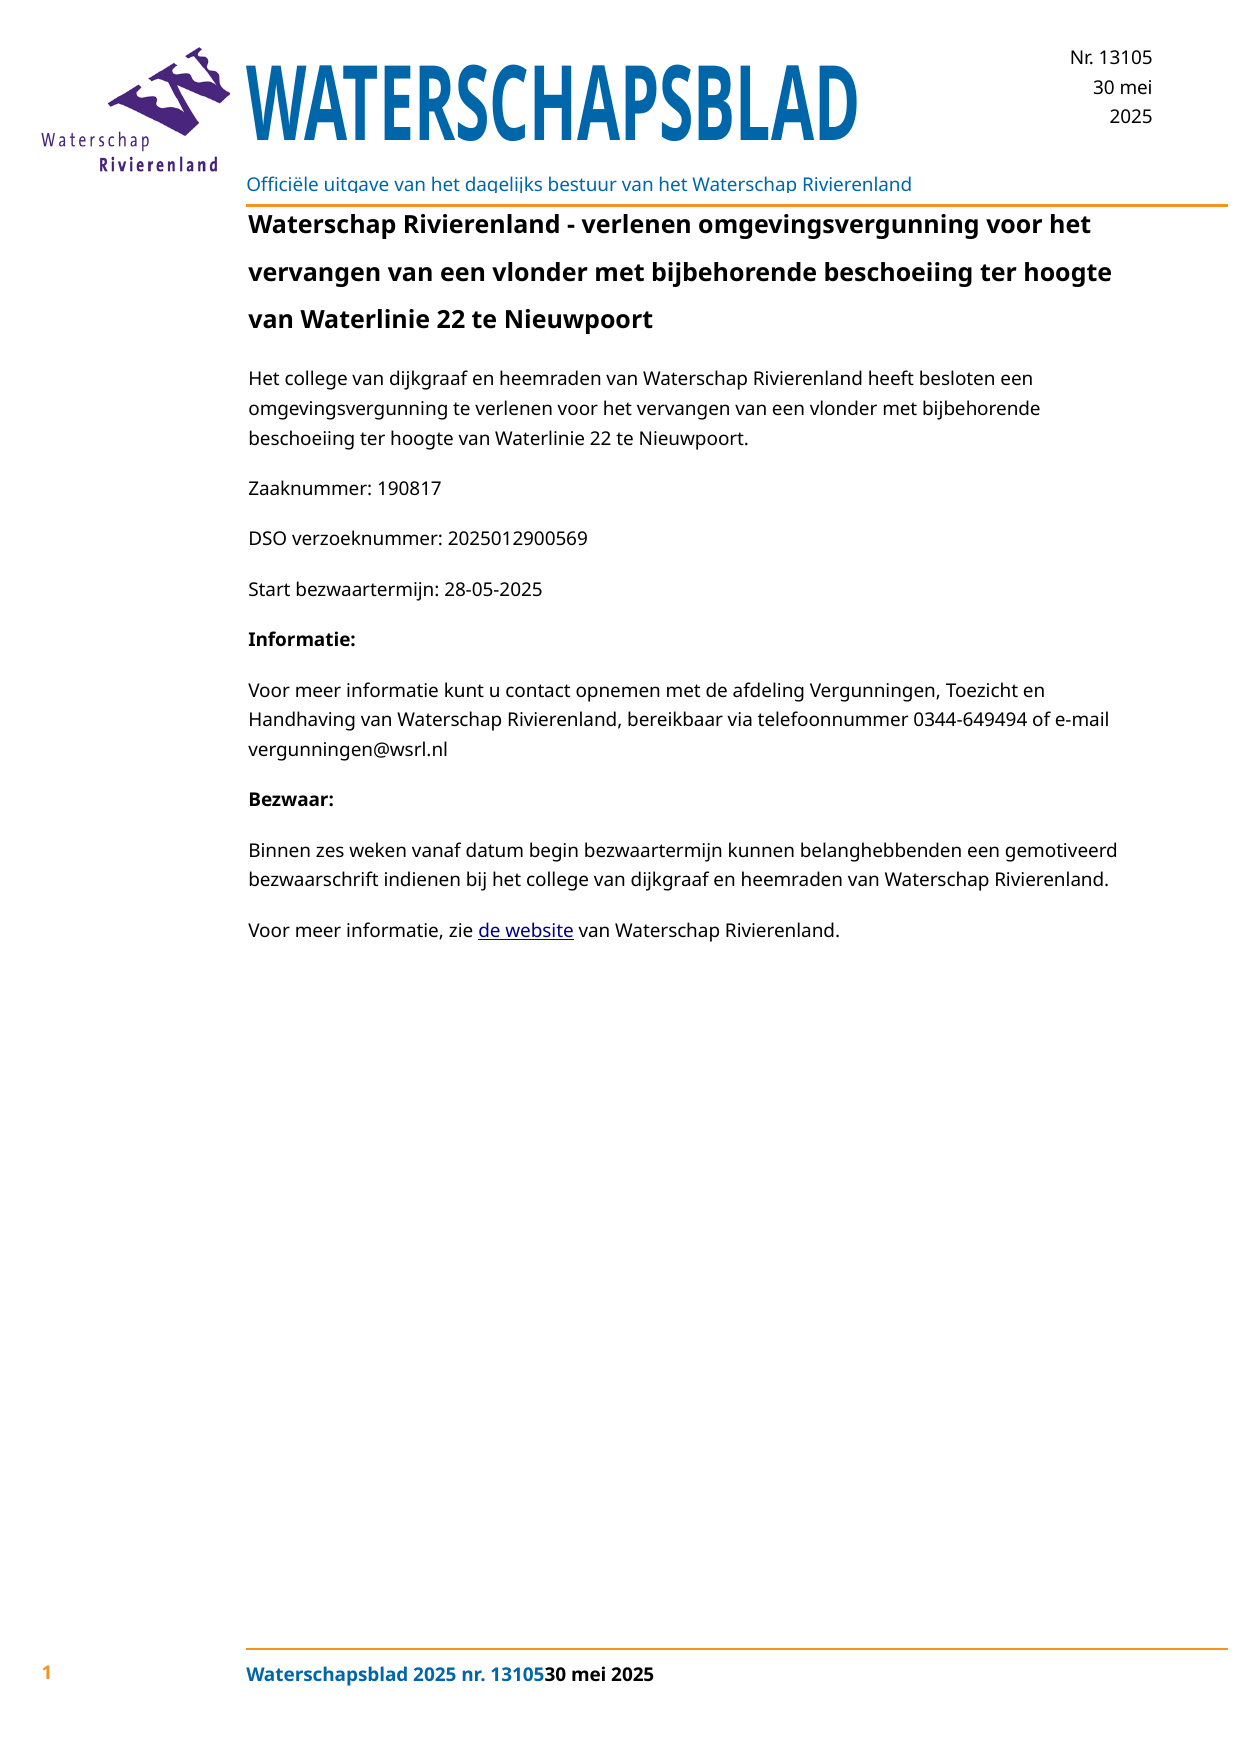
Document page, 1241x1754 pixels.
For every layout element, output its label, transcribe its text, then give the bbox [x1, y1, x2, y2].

text DSO verzoeknummer: 2025012900569 [248, 526, 1152, 551]
text Bezwaar: [248, 786, 1152, 812]
picture [41, 47, 231, 172]
text Binnen zes weken vanaf datum begin bezwaartermijn kunnen belanghebbenden een gemotiveerd bezwaarschrift indienen bij het college van dijkgraaf en heemraden van Waterschap Rivierenland. [248, 837, 1152, 892]
text Voor meer informatie, zie de website van Waterschap Rivierenland. [248, 917, 1152, 942]
text Voor meer informatie kunt u contact opnemen met de afdeling Vergunningen, Toezicht en Handhaving van Waterschap Rivierenland, bereikbaar via telefoonnummer 0344-649494 of e-mail vergunningen@wsrl.nl [248, 677, 1152, 762]
text Informatie: [248, 626, 1152, 652]
text Waterschap Rivierenland - verlenen omgevingsvergunning voor het vervangen van een vlonder met bijbehorende beschoeiing ter hoogte van Waterlinie 22 te Nieuwpoort [248, 207, 1152, 336]
text Start bezwaartermijn: 28-05-2025 [248, 576, 1152, 602]
text Het college van dijkgraaf en heemraden van Waterschap Rivierenland heeft besloten een omgevingsvergunning te verlenen voor het vervangen van een vlonder met bijbehorende beschoeiing ter hoogte van Waterlinie 22 te Nieuwpoort. [248, 366, 1152, 450]
text Zaaknummer: 190817 [248, 475, 1152, 501]
